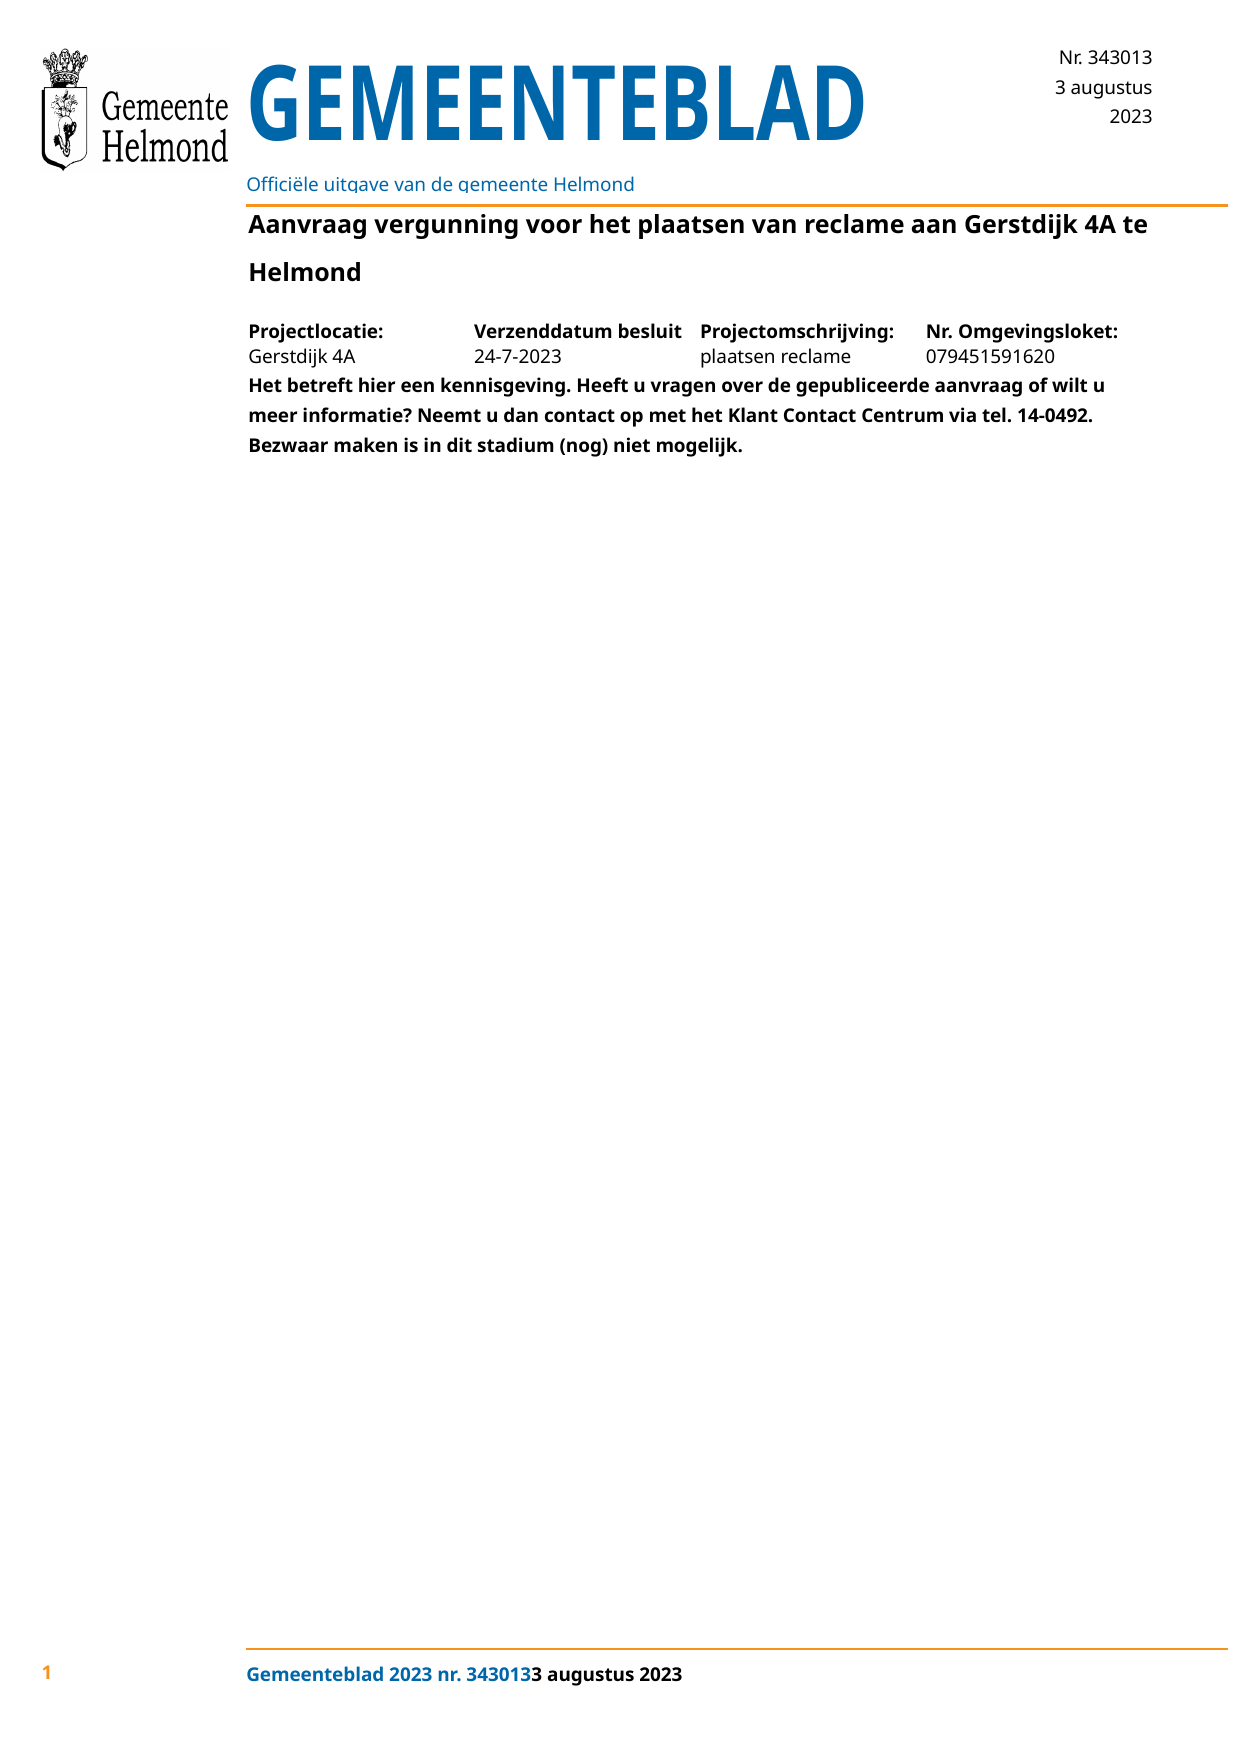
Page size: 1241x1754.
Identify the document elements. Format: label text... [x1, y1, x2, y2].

table_header Projectomschrijving: [700, 318, 926, 344]
table_cell 24-7-2023 [474, 344, 700, 369]
text Het betreft hier een kennisgeving. Heeft u vragen over de gepubliceerde aanvraag of wilt u meer informatie? Neemt u dan contact op met het Klant Contact Centrum via tel. 14-0492. Bezwaar maken is in dit stadium (nog) niet mogelijk. [248, 373, 1152, 458]
table_cell 079451591620 [926, 344, 1152, 369]
text Aanvraag vergunning voor het plaatsen van reclame aan Gerstdijk 4A te Helmond [248, 207, 1152, 288]
table_header Projectlocatie: [248, 318, 474, 344]
table_header Nr. Omgevingsloket: [926, 318, 1152, 344]
table_cell plaatsen reclame [700, 344, 926, 369]
table_cell Gerstdijk 4A [248, 344, 474, 369]
table_header Verzenddatum besluit [474, 318, 700, 344]
picture [41, 47, 231, 172]
